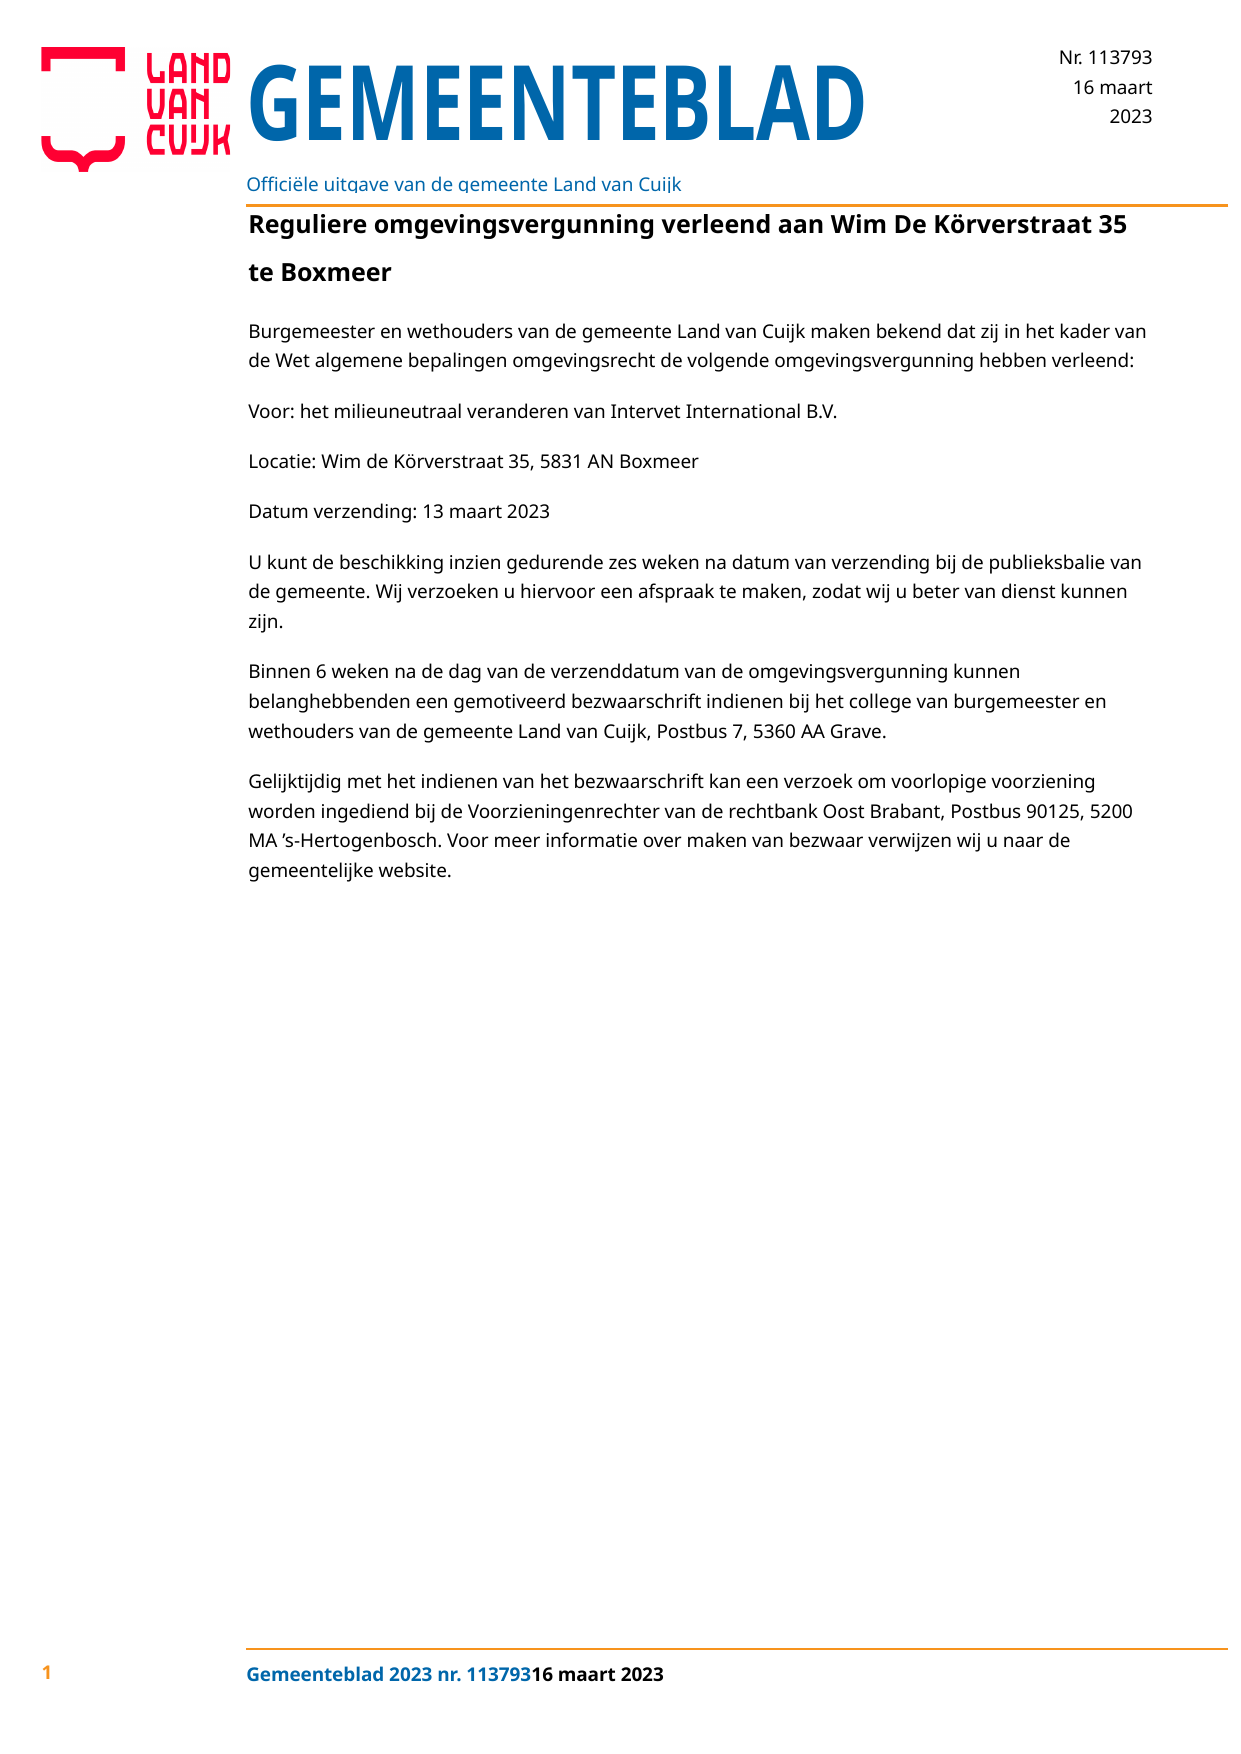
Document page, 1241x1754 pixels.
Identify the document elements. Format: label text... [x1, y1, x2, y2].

picture [41, 47, 231, 172]
text Locatie: Wim de Körverstraat 35, 5831 AN Boxmeer [248, 448, 1152, 474]
text Reguliere omgevingsvergunning verleend aan Wim De Körverstraat 35 te Boxmeer [248, 207, 1152, 288]
text Voor: het milieuneutraal veranderen van Intervet International B.V. [248, 398, 1152, 424]
text Gelijktijdig met het indienen van het bezwaarschrift kan een verzoek om voorlopige voorziening worden ingediend bij de Voorzieningenrechter van de rechtbank Oost Brabant, Postbus 90125, 5200 MA ’s-Hertogenbosch. Voor meer informatie over maken van bezwaar verwijzen wij u naar de gemeentelijke website. [248, 768, 1152, 883]
text Datum verzending: 13 maart 2023 [248, 499, 1152, 524]
text Burgemeester en wethouders van de gemeente Land van Cuijk maken bekend dat zij in het kader van de Wet algemene bepalingen omgevingsrecht de volgende omgevingsvergunning hebben verleend: [248, 318, 1152, 373]
text Binnen 6 weken na de dag van de verzenddatum van de omgevingsvergunning kunnen belanghebbenden een gemotiveerd bezwaarschrift indienen bij het college van burgemeester en wethouders van de gemeente Land van Cuijk, Postbus 7, 5360 AA Grave. [248, 659, 1152, 744]
text U kunt de beschikking inzien gedurende zes weken na datum van verzending bij de publieksbalie van de gemeente. Wij verzoeken u hiervoor een afspraak te maken, zodat wij u beter van dienst kunnen zijn. [248, 549, 1152, 634]
